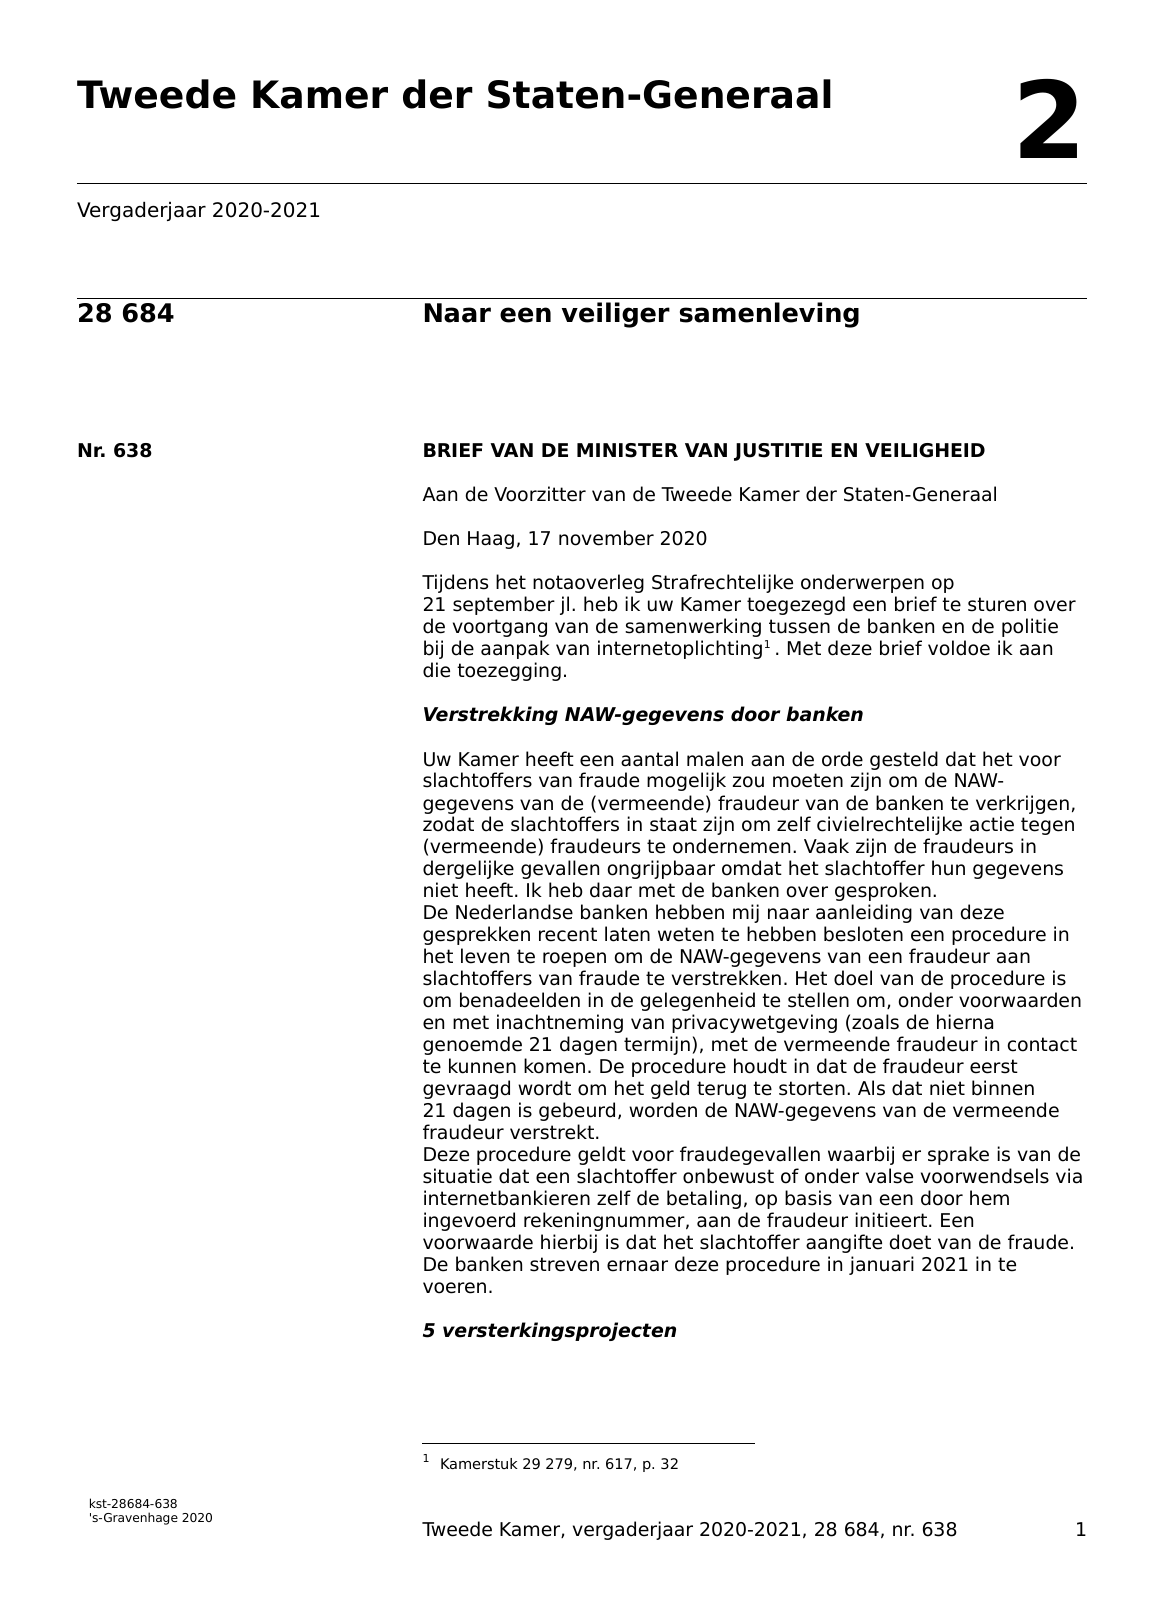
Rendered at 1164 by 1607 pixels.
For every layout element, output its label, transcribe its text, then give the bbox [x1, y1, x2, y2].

text Aan de Voorzitter van de Tweede Kamer der Staten-Generaal [422, 484, 1087, 506]
text Tijdens het notaoverleg Strafrechtelijke onderwerpen op 21 september jl. heb ik uw Kamer toegezegd een brief te sturen over de voortgang van de samenwerking tussen de banken en de politie bij de aanpak van internetoplichting. Met deze brief voldoe ik aan die toezegging. [422, 572, 1087, 682]
subtitle 5 versterkingsprojecten [422, 1320, 1087, 1342]
table_header 2 [886, 59, 1087, 183]
subtitle 28 684 Naar een veiliger samenleving [77, 299, 1087, 329]
subtitle Verstrekking NAW-gegevens door banken [422, 704, 1087, 726]
text Uw Kamer heeft een aantal malen aan de orde gesteld dat het voor slachtoffers van fraude mogelijk zou moeten zijn om de NAW-gegevens van de (vermeende) fraudeur van de banken te verkrijgen, zodat de slachtoffers in staat zijn om zelf civielrechtelijke actie tegen (vermeende) fraudeurs te ondernemen. Vaak zijn de fraudeurs in dergelijke gevallen ongrijpbaar omdat het slachtoffer hun gegevens niet heeft. Ik heb daar met de banken over gesproken. [422, 748, 1087, 902]
text De Nederlandse banken hebben mij naar aanleiding van deze gesprekken recent laten weten te hebben besloten een procedure in het leven te roepen om de NAW-gegevens van een fraudeur aan slachtoffers van fraude te verstrekken. Het doel van de procedure is om benadeelden in de gelegenheid te stellen om, onder voorwaarden en met inachtneming van privacywetgeving (zoals de hierna genoemde 21 dagen termijn), met de vermeende fraudeur in contact te kunnen komen. De procedure houdt in dat de fraudeur eerst gevraagd wordt om het geld terug te storten. Als dat niet binnen 21 dagen is gebeurd, worden de NAW-gegevens van de vermeende fraudeur verstrekt. [422, 902, 1087, 1144]
text Kamerstuk 29 279, nr. 617, p. 32 [422, 1452, 1087, 1474]
text Den Haag, 17 november 2020 [422, 528, 1087, 550]
text Deze procedure geldt voor fraudegevallen waarbij er sprake is van de situatie dat een slachtoffer onbewust of onder valse voorwendsels via internetbankieren zelf de betaling, op basis van een door hem ingevoerd rekeningnummer, aan de fraudeur initieert. Een voorwaarde hierbij is dat het slachtoffer aangifte doet van de fraude. De banken streven ernaar deze procedure in januari 2021 in te voeren. [422, 1144, 1087, 1298]
table_header Tweede Kamer der Staten-Generaal [77, 59, 886, 183]
subtitle Nr. 638 BRIEF VAN DE MINISTER VAN JUSTITIE EN VEILIGHEID [77, 440, 1087, 462]
text 's-Gravenhage 2020 [88, 1511, 323, 1525]
text kst-28684-638 [88, 1497, 323, 1511]
table_cell Vergaderjaar 2020-2021 [77, 184, 1087, 298]
